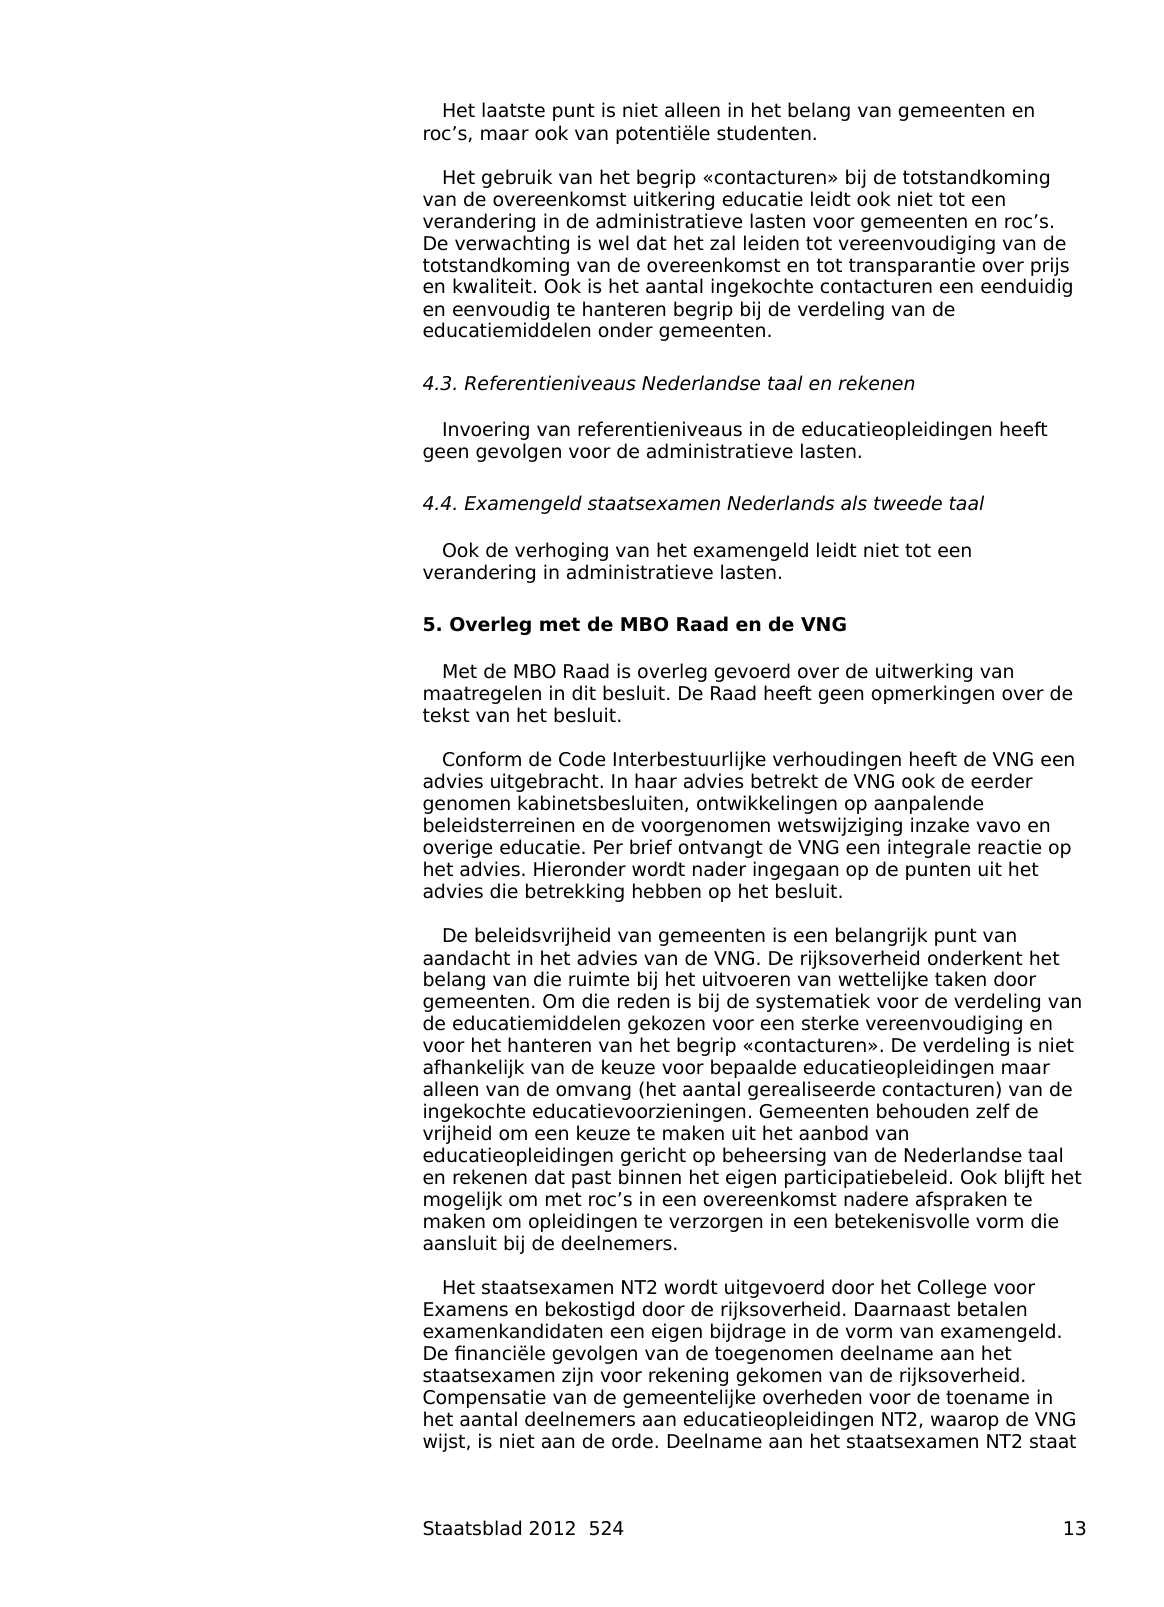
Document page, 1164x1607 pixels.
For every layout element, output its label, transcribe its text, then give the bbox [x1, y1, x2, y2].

subtitle 5. Overleg met de MBO Raad en de VNG [422, 614, 1087, 636]
text Conform de Code Interbestuurlijke verhoudingen heeft de VNG een advies uitgebracht. In haar advies betrekt de VNG ook de eerder genomen kabinetsbesluiten, ontwikkelingen op aanpalende beleidsterreinen en de voorgenomen wetswijziging inzake vavo en overige educatie. Per brief ontvangt de VNG een integrale reactie op het advies. Hieronder wordt nader ingegaan op de punten uit het advies die betrekking hebben op het besluit. [422, 749, 1087, 903]
text De beleidsvrijheid van gemeenten is een belangrijk punt van aandacht in het advies van de VNG. De rijksoverheid onderkent het belang van die ruimte bij het uitvoeren van wettelijke taken door gemeenten. Om die reden is bij de systematiek voor de verdeling van de educatiemiddelen gekozen voor een sterke vereenvoudiging en voor het hanteren van het begrip «contacturen». De verdeling is niet afhankelijk van de keuze voor bepaalde educatieopleidingen maar alleen van de omvang (het aantal gerealiseerde contacturen) van de ingekochte educatievoorzieningen. Gemeenten behouden zelf de vrijheid om een keuze te maken uit het aanbod van educatieopleidingen gericht op beheersing van de Nederlandse taal en rekenen dat past binnen het eigen participatiebeleid. Ook blijft het mogelijk om met roc’s in een overeenkomst nadere afspraken te maken om opleidingen te verzorgen in een betekenisvolle vorm die aansluit bij de deelnemers. [422, 925, 1087, 1255]
text Het gebruik van het begrip «contacturen» bij de totstandkoming van de overeenkomst uitkering educatie leidt ook niet tot een verandering in de administratieve lasten voor gemeenten en roc’s. De verwachting is wel dat het zal leiden tot vereenvoudiging van de totstandkoming van de overeenkomst en tot transparantie over prijs en kwaliteit. Ook is het aantal ingekochte contacturen een eenduidig en eenvoudig te hanteren begrip bij de verdeling van de educatiemiddelen onder gemeenten. [422, 167, 1087, 342]
text Het staatsexamen NT2 wordt uitgevoerd door het College voor Examens en bekostigd door de rijksoverheid. Daarnaast betalen examenkandidaten een eigen bijdrage in de vorm van examengeld. De financiële gevolgen van de toegenomen deelname aan het staatsexamen zijn voor rekening gekomen van de rijksoverheid. Compensatie van de gemeentelijke overheden voor de toename in het aantal deelnemers aan educatieopleidingen NT2, waarop de VNG wijst, is niet aan de orde. Deelname aan het staatsexamen NT2 staat [422, 1277, 1087, 1453]
text Ook de verhoging van het examengeld leidt niet tot een verandering in administratieve lasten. [422, 540, 1087, 584]
subtitle 4.3. Referentieniveaus Nederlandse taal en rekenen [422, 372, 1087, 394]
text Het laatste punt is niet alleen in het belang van gemeenten en roc’s, maar ook van potentiële studenten. [422, 100, 1087, 144]
text Met de MBO Raad is overleg gevoerd over de uitwerking van maatregelen in dit besluit. De Raad heeft geen opmerkingen over de tekst van het besluit. [422, 661, 1087, 727]
text Invoering van referentieniveaus in de educatieopleidingen heeft geen gevolgen voor de administratieve lasten. [422, 419, 1087, 463]
subtitle 4.4. Examengeld staatsexamen Nederlands als tweede taal [422, 493, 1087, 515]
